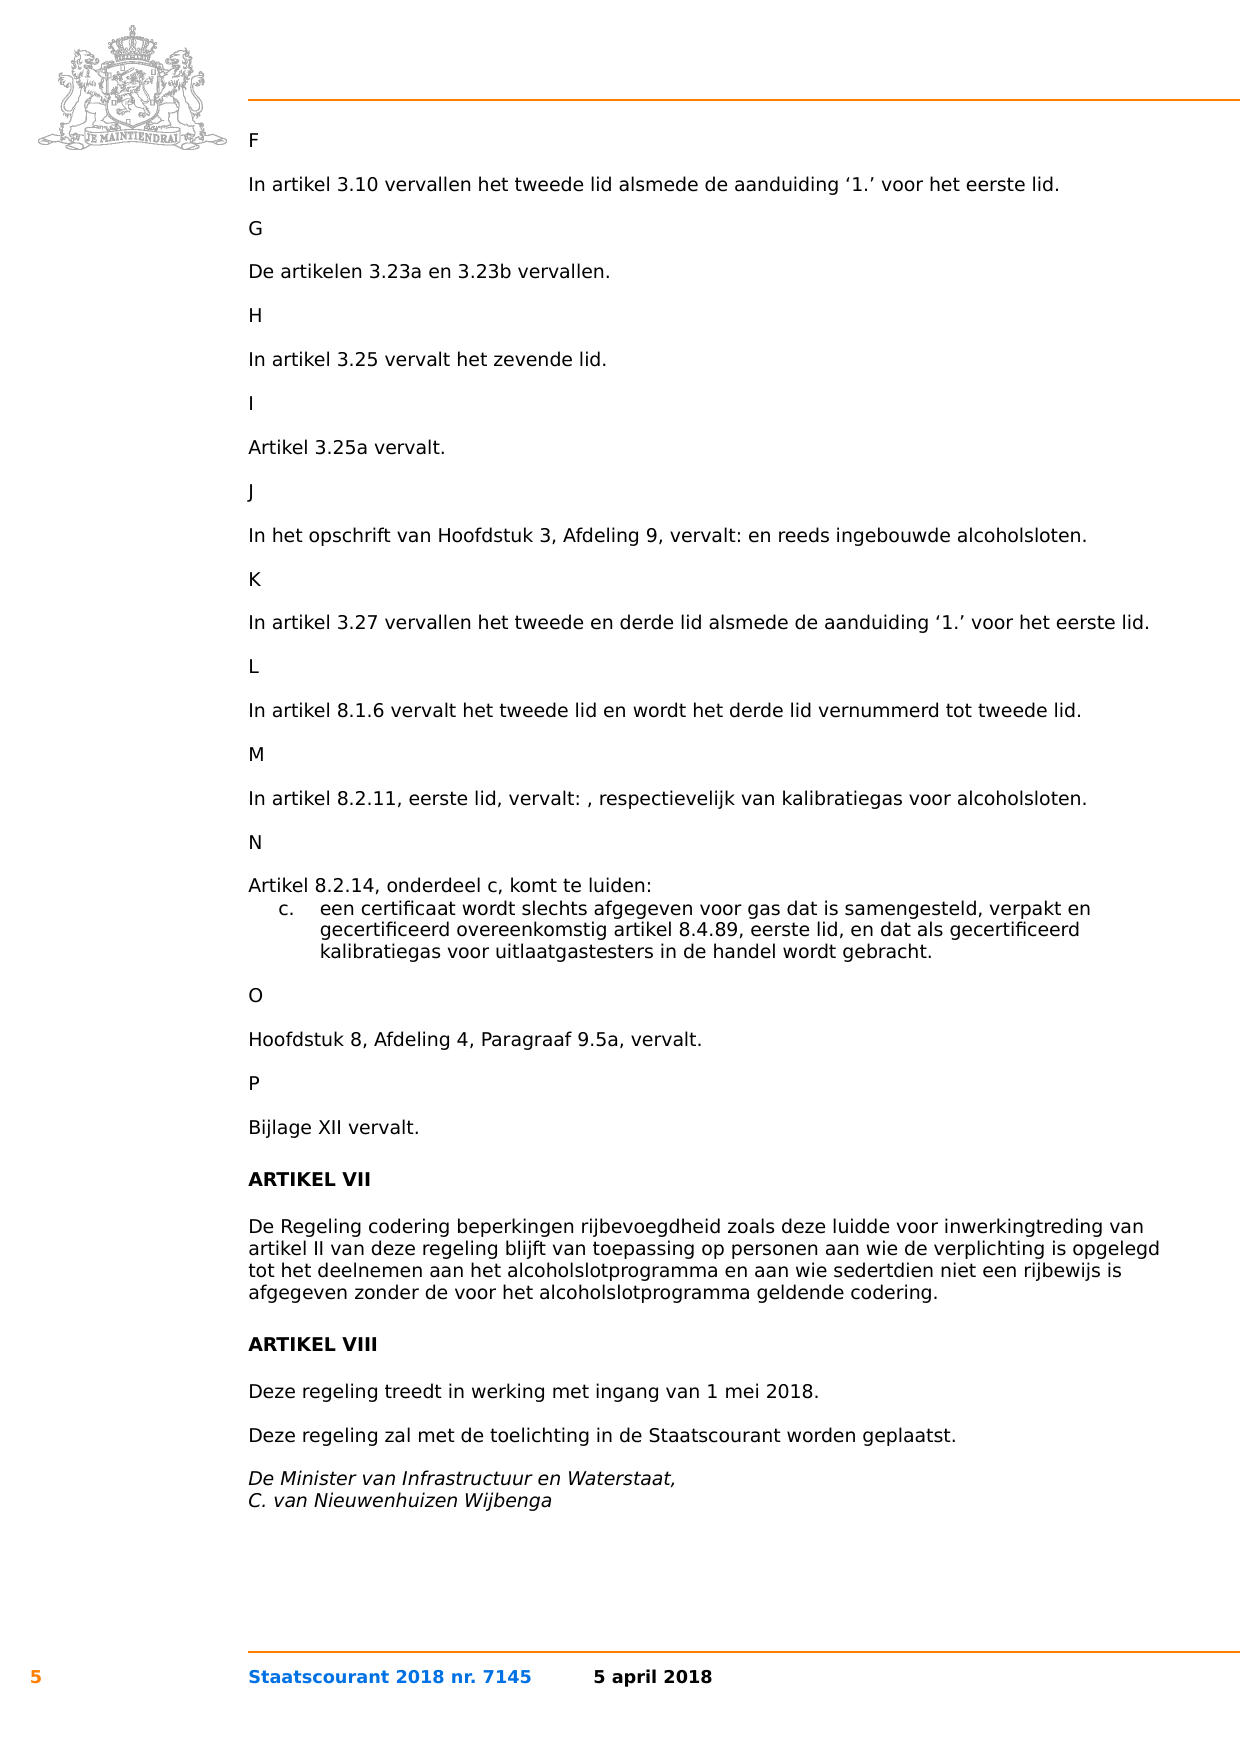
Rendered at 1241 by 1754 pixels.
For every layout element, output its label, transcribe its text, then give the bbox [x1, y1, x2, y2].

text Hoofdstuk 8, Afdeling 4, Paragraaf 9.5a, vervalt. [248, 1029, 1163, 1051]
text De Minister van Infrastructuur en Waterstaat, C. van Nieuwenhuizen Wijbenga [248, 1468, 1163, 1512]
text In artikel 3.10 vervallen het tweede lid alsmede de aanduiding ‘1.’ voor het eerste lid. [248, 174, 1163, 196]
text F [248, 130, 1163, 152]
text c. een certificaat wordt slechts afgegeven voor gas dat is samengesteld, verpakt en gecertificeerd overeenkomstig artikel 8.4.89, eerste lid, en dat als gecertificeerd kalibratiegas voor uitlaatgastesters in de handel wordt gebracht. [278, 897, 1163, 963]
picture [38, 25, 227, 150]
text In artikel 8.1.6 vervalt het tweede lid en wordt het derde lid vernummerd tot tweede lid. [248, 700, 1163, 722]
text Artikel 8.2.14, onderdeel c, komt te luiden: [248, 875, 1163, 897]
text G [248, 218, 1163, 239]
text Deze regeling zal met de toelichting in de Staatscourant worden geplaatst. [248, 1424, 1163, 1446]
text In artikel 8.2.11, eerste lid, vervalt: , respectievelijk van kalibratiegas voor alcoholsloten. [248, 788, 1163, 810]
text J [248, 481, 1163, 503]
text P [248, 1073, 1163, 1095]
text In artikel 3.27 vervallen het tweede en derde lid alsmede de aanduiding ‘1.’ voor het eerste lid. [248, 612, 1163, 634]
text K [248, 568, 1163, 590]
text O [248, 985, 1163, 1007]
text I [248, 393, 1163, 415]
text L [248, 656, 1163, 678]
text In artikel 3.25 vervalt het zevende lid. [248, 349, 1163, 371]
text Deze regeling treedt in werking met ingang van 1 mei 2018. [248, 1381, 1163, 1403]
subtitle ARTIKEL VIII [248, 1334, 1163, 1356]
text H [248, 305, 1163, 327]
text M [248, 744, 1163, 766]
text De artikelen 3.23a en 3.23b vervallen. [248, 261, 1163, 283]
subtitle ARTIKEL VII [248, 1169, 1163, 1191]
text Artikel 3.25a vervalt. [248, 437, 1163, 459]
text Bijlage XII vervalt. [248, 1117, 1163, 1139]
text In het opschrift van Hoofdstuk 3, Afdeling 9, vervalt: en reeds ingebouwde alcoholsloten. [248, 524, 1163, 547]
text N [248, 832, 1163, 853]
text De Regeling codering beperkingen rijbevoegdheid zoals deze luidde voor inwerkingtreding van artikel II van deze regeling blijft van toepassing op personen aan wie de verplichting is opgelegd tot het deelnemen aan het alcoholslotprogramma en aan wie sedertdien niet een rijbewijs is afgegeven zonder de voor het alcoholslotprogramma geldende codering. [248, 1216, 1163, 1304]
